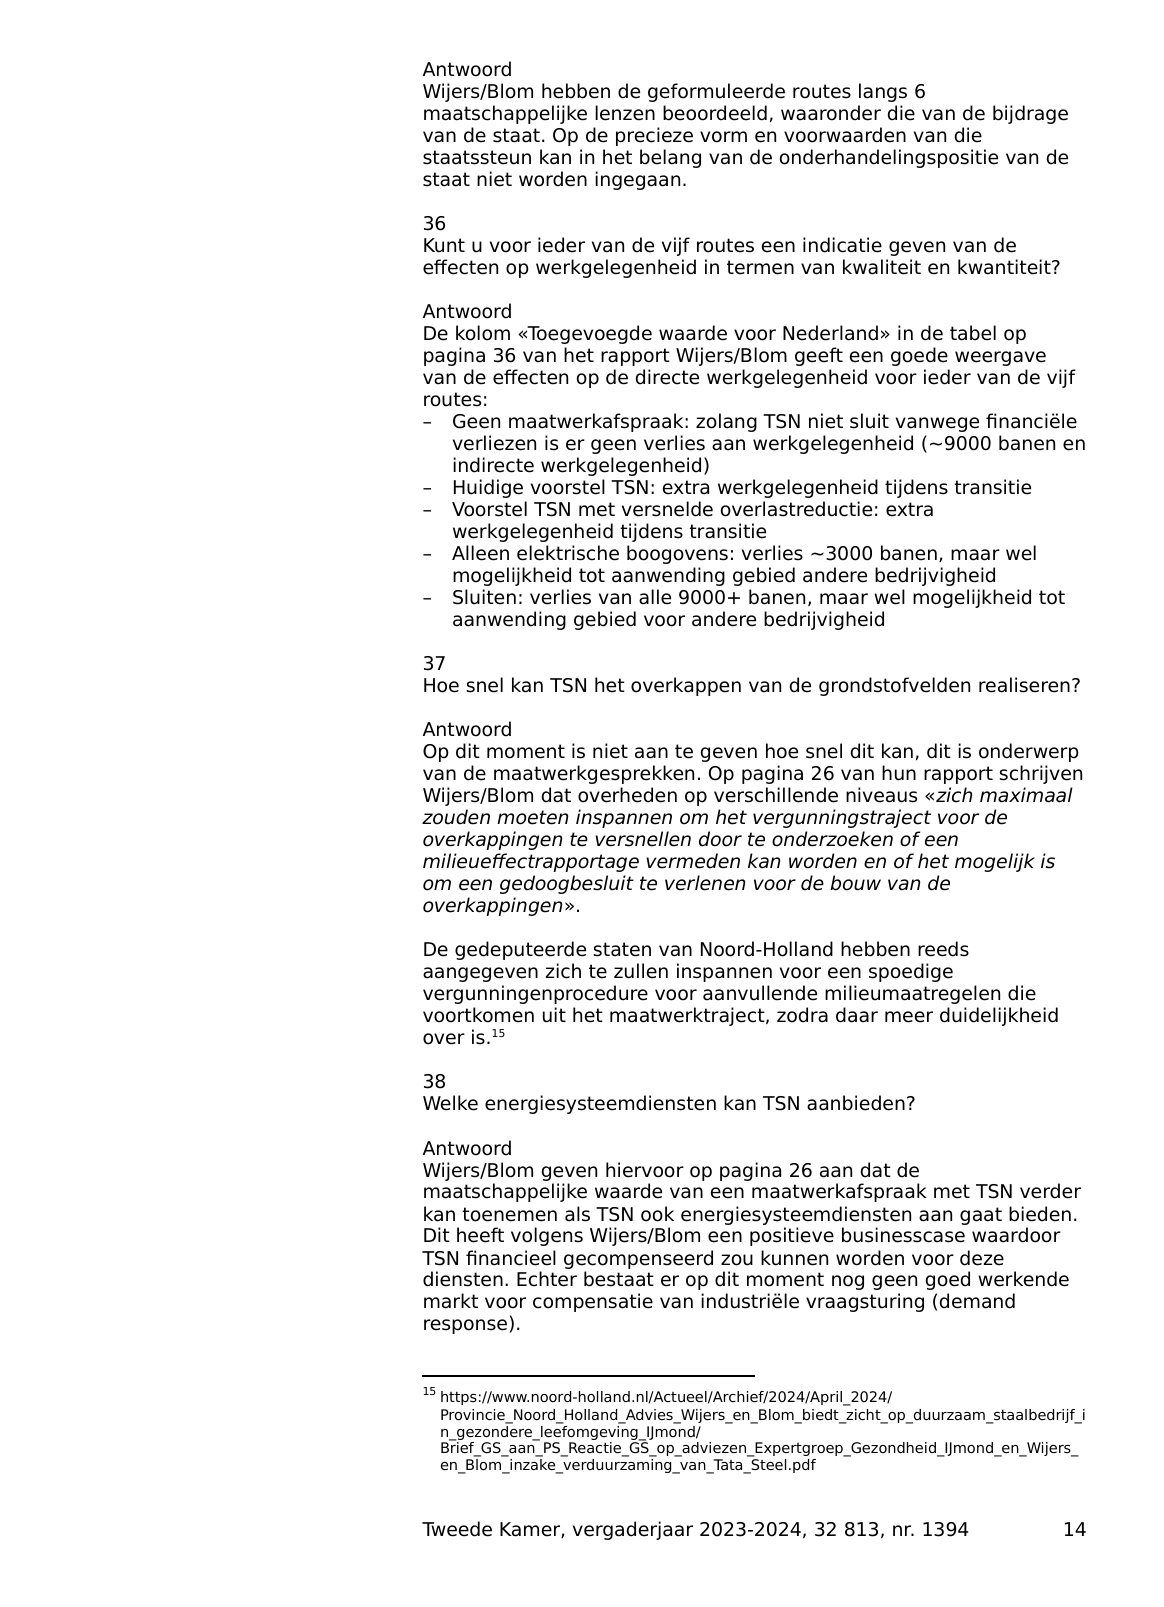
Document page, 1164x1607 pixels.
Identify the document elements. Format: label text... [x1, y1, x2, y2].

text 38 [422, 1071, 1087, 1093]
text 36 [422, 213, 1087, 235]
text Antwoord [422, 1137, 1087, 1159]
text Antwoord [422, 59, 1087, 81]
text De kolom «Toegevoegde waarde voor Nederland» in de tabel op pagina 36 van het rapport Wijers/Blom geeft een goede weergave van de effecten op de directe werkgelegenheid voor ieder van de vijf routes: [422, 323, 1087, 411]
text – Huidige voorstel TSN: extra werkgelegenheid tijdens transitie [422, 477, 1087, 499]
text – Sluiten: verlies van alle 9000+ banen, maar wel mogelijkheid tot aanwending gebied voor andere bedrijvigheid [422, 587, 1087, 631]
text Kunt u voor ieder van de vijf routes een indicatie geven van de effecten op werkgelegenheid in termen van kwaliteit en kwantiteit? [422, 235, 1087, 279]
text De gedeputeerde staten van Noord-Holland hebben reeds aangegeven zich te zullen inspannen voor een spoedige vergunningenprocedure voor aanvullende milieumaatregelen die voortkomen uit het maatwerktraject, zodra daar meer duidelijkheid over is. [422, 939, 1087, 1049]
text Wijers/Blom geven hiervoor op pagina 26 aan dat de maatschappelijke waarde van een maatwerkafspraak met TSN verder kan toenemen als TSN ook energiesysteemdiensten aan gaat bieden. Dit heeft volgens Wijers/Blom een positieve businesscase waardoor TSN financieel gecompenseerd zou kunnen worden voor deze diensten. Echter bestaat er op dit moment nog geen goed werkende markt voor compensatie van industriële vraagsturing (demand response). [422, 1159, 1087, 1335]
text Hoe snel kan TSN het overkappen van de grondstofvelden realiseren? [422, 675, 1087, 697]
text – Geen maatwerkafspraak: zolang TSN niet sluit vanwege financiële verliezen is er geen verlies aan werkgelegenheid (~9000 banen en indirecte werkgelegenheid) [422, 411, 1087, 477]
text Wijers/Blom hebben de geformuleerde routes langs 6 maatschappelijke lenzen beoordeeld, waaronder die van de bijdrage van de staat. Op de precieze vorm en voorwaarden van die staatssteun kan in het belang van de onderhandelingspositie van de staat niet worden ingegaan. [422, 81, 1087, 191]
text Antwoord [422, 719, 1087, 741]
text Welke energiesysteemdiensten kan TSN aanbieden? [422, 1093, 1087, 1115]
text Antwoord [422, 301, 1087, 323]
text Op dit moment is niet aan te geven hoe snel dit kan, dit is onderwerp van de maatwerkgesprekken. Op pagina 26 van hun rapport schrijven Wijers/Blom dat overheden op verschillende niveaus «zich maximaal zouden moeten inspannen om het vergunningstraject voor de overkappingen te versnellen door te onderzoeken of een milieueffectrapportage vermeden kan worden en of het mogelijk is om een gedoogbesluit te verlenen voor de bouw van de overkappingen». [422, 741, 1087, 917]
text https://www.noord-holland.nl/Actueel/Archief/2024/April_2024/Provincie_Noord_Holland_Advies_Wijers_en_Blom_biedt_zicht_op_duurzaam_staalbedrijf_in_gezondere_leefomgeving_IJmond/Brief_GS_aan_PS_Reactie_GS_op_adviezen_Expertgroep_Gezondheid_IJmond_en_Wijers_en_Blom_inzake_verduurzaming_van_Tata_Steel.pdf [422, 1385, 1087, 1474]
text 37 [422, 653, 1087, 675]
text – Alleen elektrische boogovens: verlies ~3000 banen, maar wel mogelijkheid tot aanwending gebied andere bedrijvigheid [422, 543, 1087, 587]
text – Voorstel TSN met versnelde overlastreductie: extra werkgelegenheid tijdens transitie [422, 499, 1087, 543]
